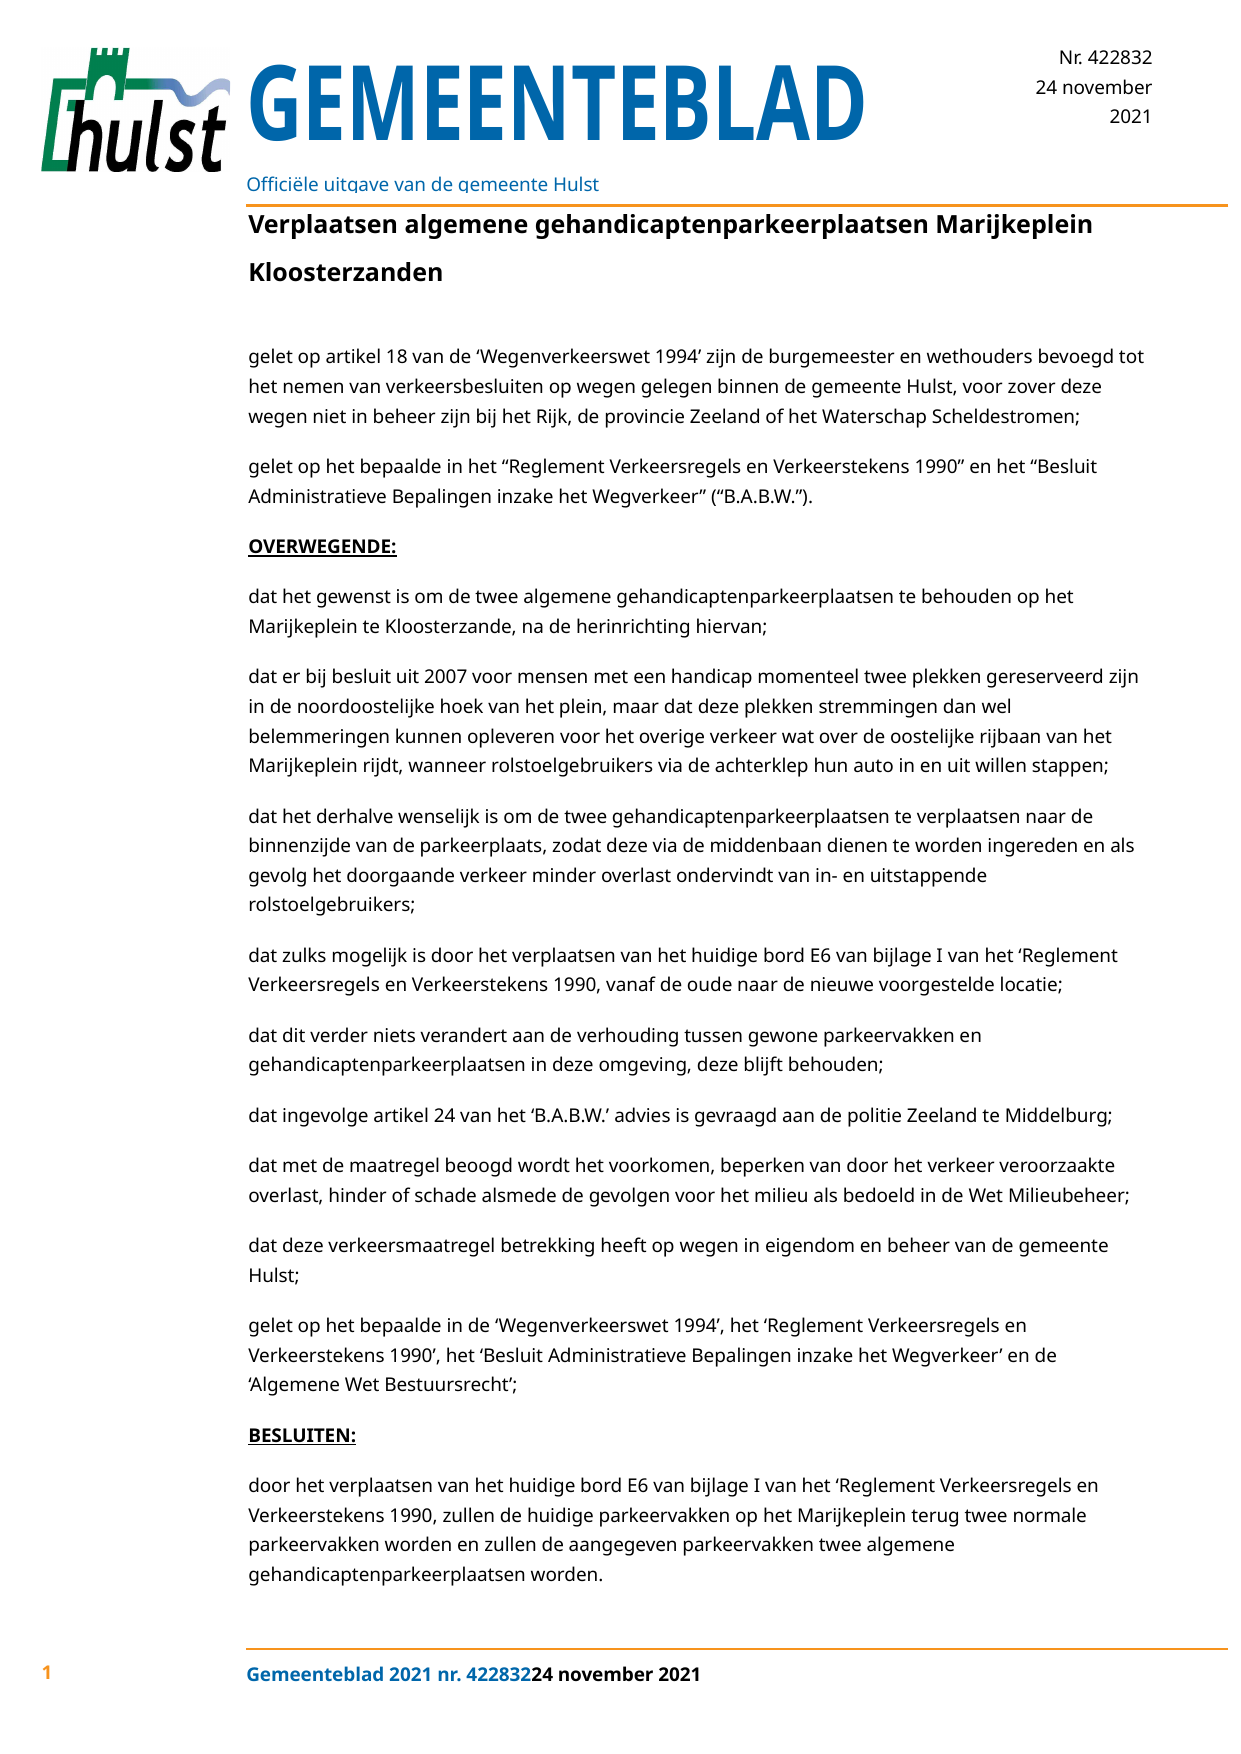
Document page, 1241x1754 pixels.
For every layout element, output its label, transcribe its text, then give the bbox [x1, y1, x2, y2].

text gelet op het bepaalde in de ‘Wegenverkeerswet 1994’, het ‘Reglement Verkeersregels en Verkeerstekens 1990’, het ‘Besluit Administratieve Bepalingen inzake het Wegverkeer’ en de ‘Algemene Wet Bestuursrecht’; [248, 1312, 1152, 1397]
text dat zulks mogelijk is door het verplaatsen van het huidige bord E6 van bijlage I van het ‘Reglement Verkeersregels en Verkeerstekens 1990, vanaf de oude naar de nieuwe voorgestelde locatie; [248, 942, 1152, 997]
text dat het gewenst is om de twee algemene gehandicaptenparkeerplaatsen te behouden op het Marijkeplein te Kloosterzande, na de herinrichting hiervan; [248, 584, 1152, 639]
text dat met de maatregel beoogd wordt het voorkomen, beperken van door het verkeer veroorzaakte overlast, hinder of schade alsmede de gevolgen voor het milieu als bedoeld in de Wet Milieubeheer; [248, 1152, 1152, 1208]
text BESLUITEN: [248, 1422, 1152, 1448]
text OVERWEGENDE: [248, 533, 1152, 559]
text Verplaatsen algemene gehandicaptenparkeerplaatsen Marijkeplein Kloosterzanden [248, 207, 1152, 288]
text dat dit verder niets verandert aan de verhouding tussen gewone parkeervakken en gehandicaptenparkeerplaatsen in deze omgeving, deze blijft behouden; [248, 1022, 1152, 1077]
text door het verplaatsen van het huidige bord E6 van bijlage I van het ‘Reglement Verkeersregels en Verkeerstekens 1990, zullen de huidige parkeervakken op het Marijkeplein terug twee normale parkeervakken worden en zullen de aangegeven parkeervakken twee algemene gehandicaptenparkeerplaatsen worden. [248, 1472, 1152, 1587]
text gelet op het bepaalde in het “Reglement Verkeersregels en Verkeerstekens 1990” en het “Besluit Administratieve Bepalingen inzake het Wegverkeer” (“B.A.B.W.”). [248, 453, 1152, 508]
text dat deze verkeersmaatregel betrekking heeft op wegen in eigendom en beheer van de gemeente Hulst; [248, 1232, 1152, 1288]
text dat het derhalve wenselijk is om de twee gehandicaptenparkeerplaatsen te verplaatsen naar de binnenzijde van de parkeerplaats, zodat deze via de middenbaan dienen te worden ingereden en als gevolg het doorgaande verkeer minder overlast ondervindt van in- en uitstappende rolstoelgebruikers; [248, 803, 1152, 917]
text dat er bij besluit uit 2007 voor mensen met een handicap momenteel twee plekken gereserveerd zijn in de noordoostelijke hoek van het plein, maar dat deze plekken stremmingen dan wel belemmeringen kunnen opleveren voor het overige verkeer wat over de oostelijke rijbaan van het Marijkeplein rijdt, wanneer rolstoelgebruikers via de achterklep hun auto in en uit willen stappen; [248, 664, 1152, 778]
text dat ingevolge artikel 24 van het ‘B.A.B.W.’ advies is gevraagd aan de politie Zeeland te Middelburg; [248, 1102, 1152, 1128]
text gelet op artikel 18 van de ‘Wegenverkeerswet 1994’ zijn de burgemeester en wethouders bevoegd tot het nemen van verkeersbesluiten op wegen gelegen binnen de gemeente Hulst, voor zover deze wegen niet in beheer zijn bij het Rijk, de provincie Zeeland of het Waterschap Scheldestromen; [248, 344, 1152, 428]
picture [41, 47, 231, 172]
